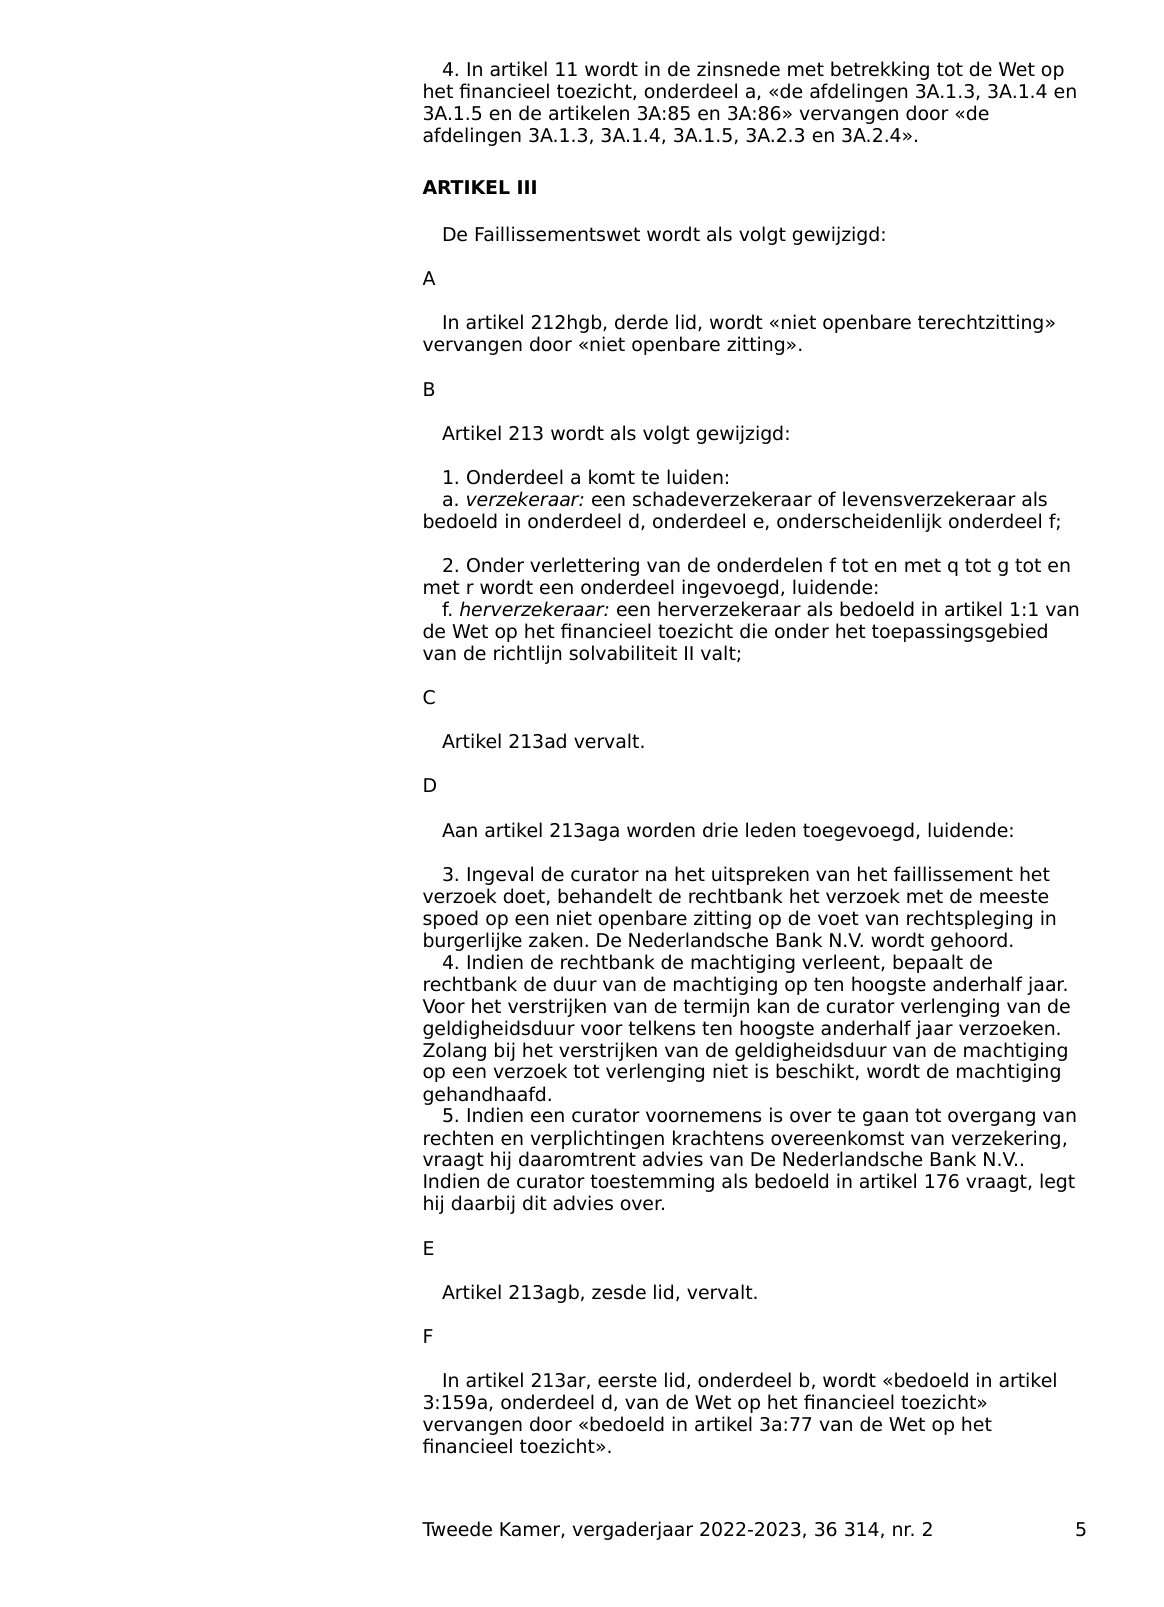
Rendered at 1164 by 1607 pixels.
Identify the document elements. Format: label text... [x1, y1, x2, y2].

text A [422, 268, 1087, 290]
text C [422, 687, 1087, 709]
subtitle ARTIKEL III [422, 177, 1087, 199]
text In artikel 212hgb, derde lid, wordt «niet openbare terechtzitting» vervangen door «niet openbare zitting». [422, 312, 1087, 356]
text 3. Ingeval de curator na het uitspreken van het faillissement het verzoek doet, behandelt de rechtbank het verzoek met de meeste spoed op een niet openbare zitting op de voet van rechtspleging in burgerlijke zaken. De Nederlandsche Bank N.V. wordt gehoord. [422, 864, 1087, 952]
text 4. In artikel 11 wordt in de zinsnede met betrekking tot de Wet op het financieel toezicht, onderdeel a, «de afdelingen 3A.1.3, 3A.1.4 en 3A.1.5 en de artikelen 3A:85 en 3A:86» vervangen door «de afdelingen 3A.1.3, 3A.1.4, 3A.1.5, 3A.2.3 en 3A.2.4». [422, 59, 1087, 147]
text Aan artikel 213aga worden drie leden toegevoegd, luidende: [422, 819, 1087, 841]
text Artikel 213ad vervalt. [422, 731, 1087, 753]
text Artikel 213 wordt als volgt gewijzigd: [422, 423, 1087, 444]
text 4. Indien de rechtbank de machtiging verleent, bepaalt de rechtbank de duur van de machtiging op ten hoogste anderhalf jaar. Voor het verstrijken van de termijn kan de curator verlenging van de geldigheidsduur voor telkens ten hoogste anderhalf jaar verzoeken. Zolang bij het verstrijken van de geldigheidsduur van de machtiging op een verzoek tot verlenging niet is beschikt, wordt de machtiging gehandhaafd. [422, 952, 1087, 1105]
text 1. Onderdeel a komt te luiden: [422, 467, 1087, 489]
text E [422, 1237, 1087, 1259]
text Artikel 213agb, zesde lid, vervalt. [422, 1282, 1087, 1304]
text In artikel 213ar, eerste lid, onderdeel b, wordt «bedoeld in artikel 3:159a, onderdeel d, van de Wet op het financieel toezicht» vervangen door «bedoeld in artikel 3a:77 van de Wet op het financieel toezicht». [422, 1370, 1087, 1458]
text 5. Indien een curator voornemens is over te gaan tot overgang van rechten en verplichtingen krachtens overeenkomst van verzekering, vraagt hij daaromtrent advies van De Nederlandsche Bank N.V.. Indien de curator toestemming als bedoeld in artikel 176 vraagt, legt hij daarbij dit advies over. [422, 1105, 1087, 1215]
text D [422, 775, 1087, 797]
text F [422, 1326, 1087, 1348]
text B [422, 378, 1087, 400]
text De Faillissementswet wordt als volgt gewijzigd: [422, 224, 1087, 246]
text 2. Onder verlettering van de onderdelen f tot en met q tot g tot en met r wordt een onderdeel ingevoegd, luidende: [422, 555, 1087, 599]
text a. verzekeraar: een schadeverzekeraar of levensverzekeraar als bedoeld in onderdeel d, onderdeel e, onderscheidenlijk onderdeel f; [422, 489, 1087, 533]
text f. herverzekeraar: een herverzekeraar als bedoeld in artikel 1:1 van de Wet op het financieel toezicht die onder het toepassingsgebied van de richtlijn solvabiliteit II valt; [422, 599, 1087, 665]
